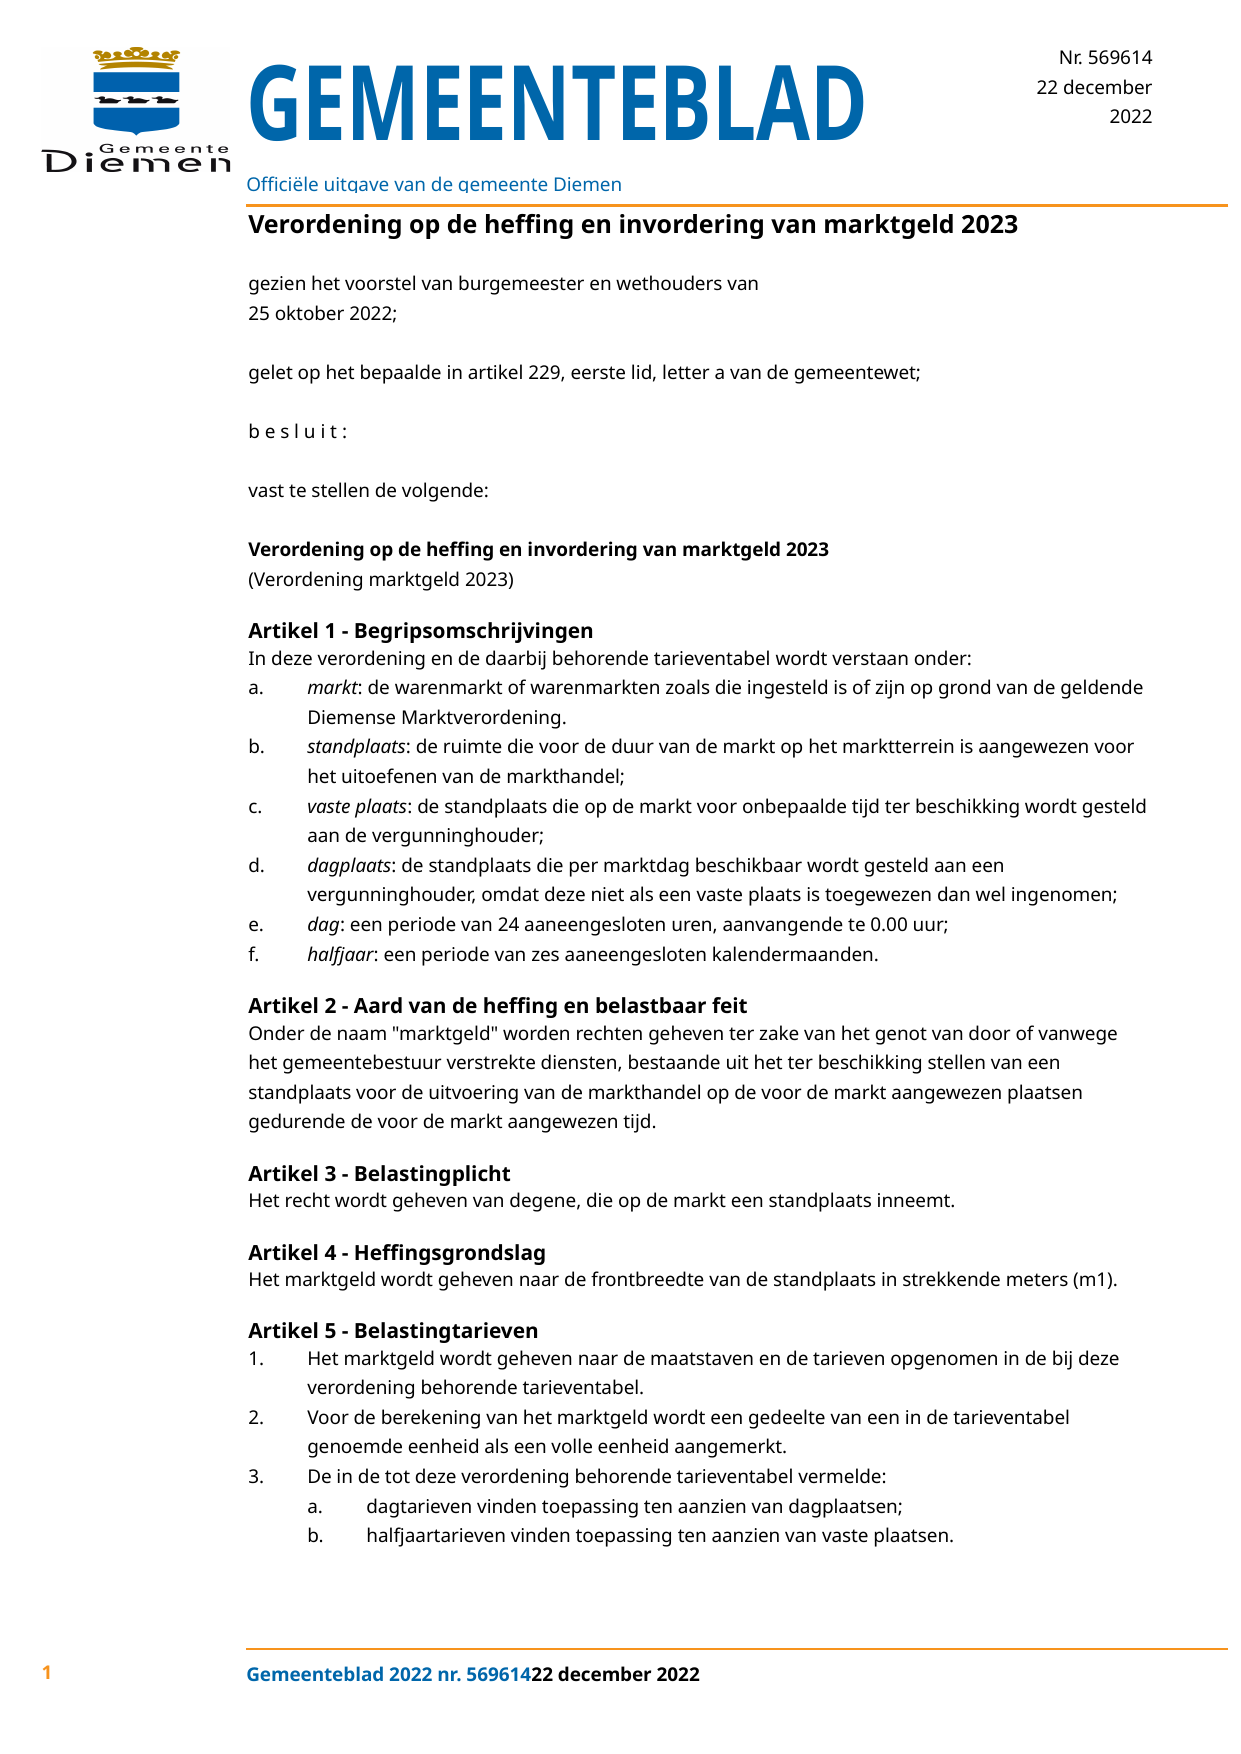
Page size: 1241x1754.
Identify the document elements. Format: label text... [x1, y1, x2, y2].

list halfjaartarieven vinden toepassing ten aanzien van vaste plaatsen. [307, 1522, 1152, 1548]
list Het marktgeld wordt geheven naar de maatstaven en de tarieven opgenomen in de bij deze verordening behorende tarieventabel. [248, 1345, 1152, 1400]
text In deze verordening en de daarbij behorende tarieventabel wordt verstaan onder: [248, 645, 1152, 671]
list vaste plaats: de standplaats die op de markt voor onbepaalde tijd ter beschikking wordt gesteld aan de vergunninghouder; [248, 793, 1152, 848]
list markt: de warenmarkt of warenmarkten zoals die ingesteld is of zijn op grond van de geldende Diemense Marktverordening. [248, 674, 1152, 730]
text Artikel 2 - Aard van de heffing en belastbaar feit [248, 991, 1152, 1020]
list Voor de berekening van het marktgeld wordt een gedeelte van een in de tarieventabel genoemde eenheid als een volle eenheid aangemerkt. [248, 1404, 1152, 1459]
text Onder de naam "marktgeld" worden rechten geheven ter zake van het genot van door of vanwege het gemeentebestuur verstrekte diensten, bestaande uit het ter beschikking stellen van een standplaats voor de uitvoering van de markthandel op de voor de markt aangewezen plaatsen gedurende de voor de markt aangewezen tijd. [248, 1020, 1152, 1134]
text Verordening op de heffing en invordering van marktgeld 2023 [248, 537, 1152, 562]
text Artikel 3 - Belastingplicht [248, 1159, 1152, 1187]
list dagtarieven vinden toepassing ten aanzien van dagplaatsen; [307, 1493, 1152, 1519]
text 25 oktober 2022; [248, 300, 1152, 326]
text gelet op het bepaalde in artikel 229, eerste lid, letter a van de gemeentewet; [248, 359, 1152, 385]
text Het recht wordt geheven van degene, die op de markt een standplaats inneemt. [248, 1187, 1152, 1213]
text (Verordening marktgeld 2023) [248, 566, 1152, 592]
list standplaats: de ruimte die voor de duur van de markt op het marktterrein is aangewezen voor het uitoefenen van de markthandel; [248, 734, 1152, 789]
text Verordening op de heffing en invordering van marktgeld 2023 [248, 207, 1152, 241]
list dag: een periode van 24 aaneengesloten uren, aanvangende te 0.00 uur; [248, 911, 1152, 937]
text vast te stellen de volgende: [248, 477, 1152, 503]
picture [41, 47, 231, 172]
text Het marktgeld wordt geheven naar de frontbreedte van de standplaats in strekkende meters (m1). [248, 1266, 1152, 1292]
text Artikel 5 - Belastingtarieven [248, 1317, 1152, 1345]
text b e s l u i t : [248, 418, 1152, 444]
text Artikel 4 - Heffingsgrondslag [248, 1238, 1152, 1266]
text gezien het voorstel van burgemeester en wethouders van [248, 270, 1152, 296]
list De in de tot deze verordening behorende tarieventabel vermelde: [248, 1463, 1152, 1489]
list halfjaar: een periode van zes aaneengesloten kalendermaanden. [248, 941, 1152, 967]
list dagplaats: de standplaats die per marktdag beschikbaar wordt gesteld aan een vergunninghouder, omdat deze niet als een vaste plaats is toegewezen dan wel ingenomen; [248, 852, 1152, 907]
text Artikel 1 - Begripsomschrijvingen [248, 617, 1152, 645]
